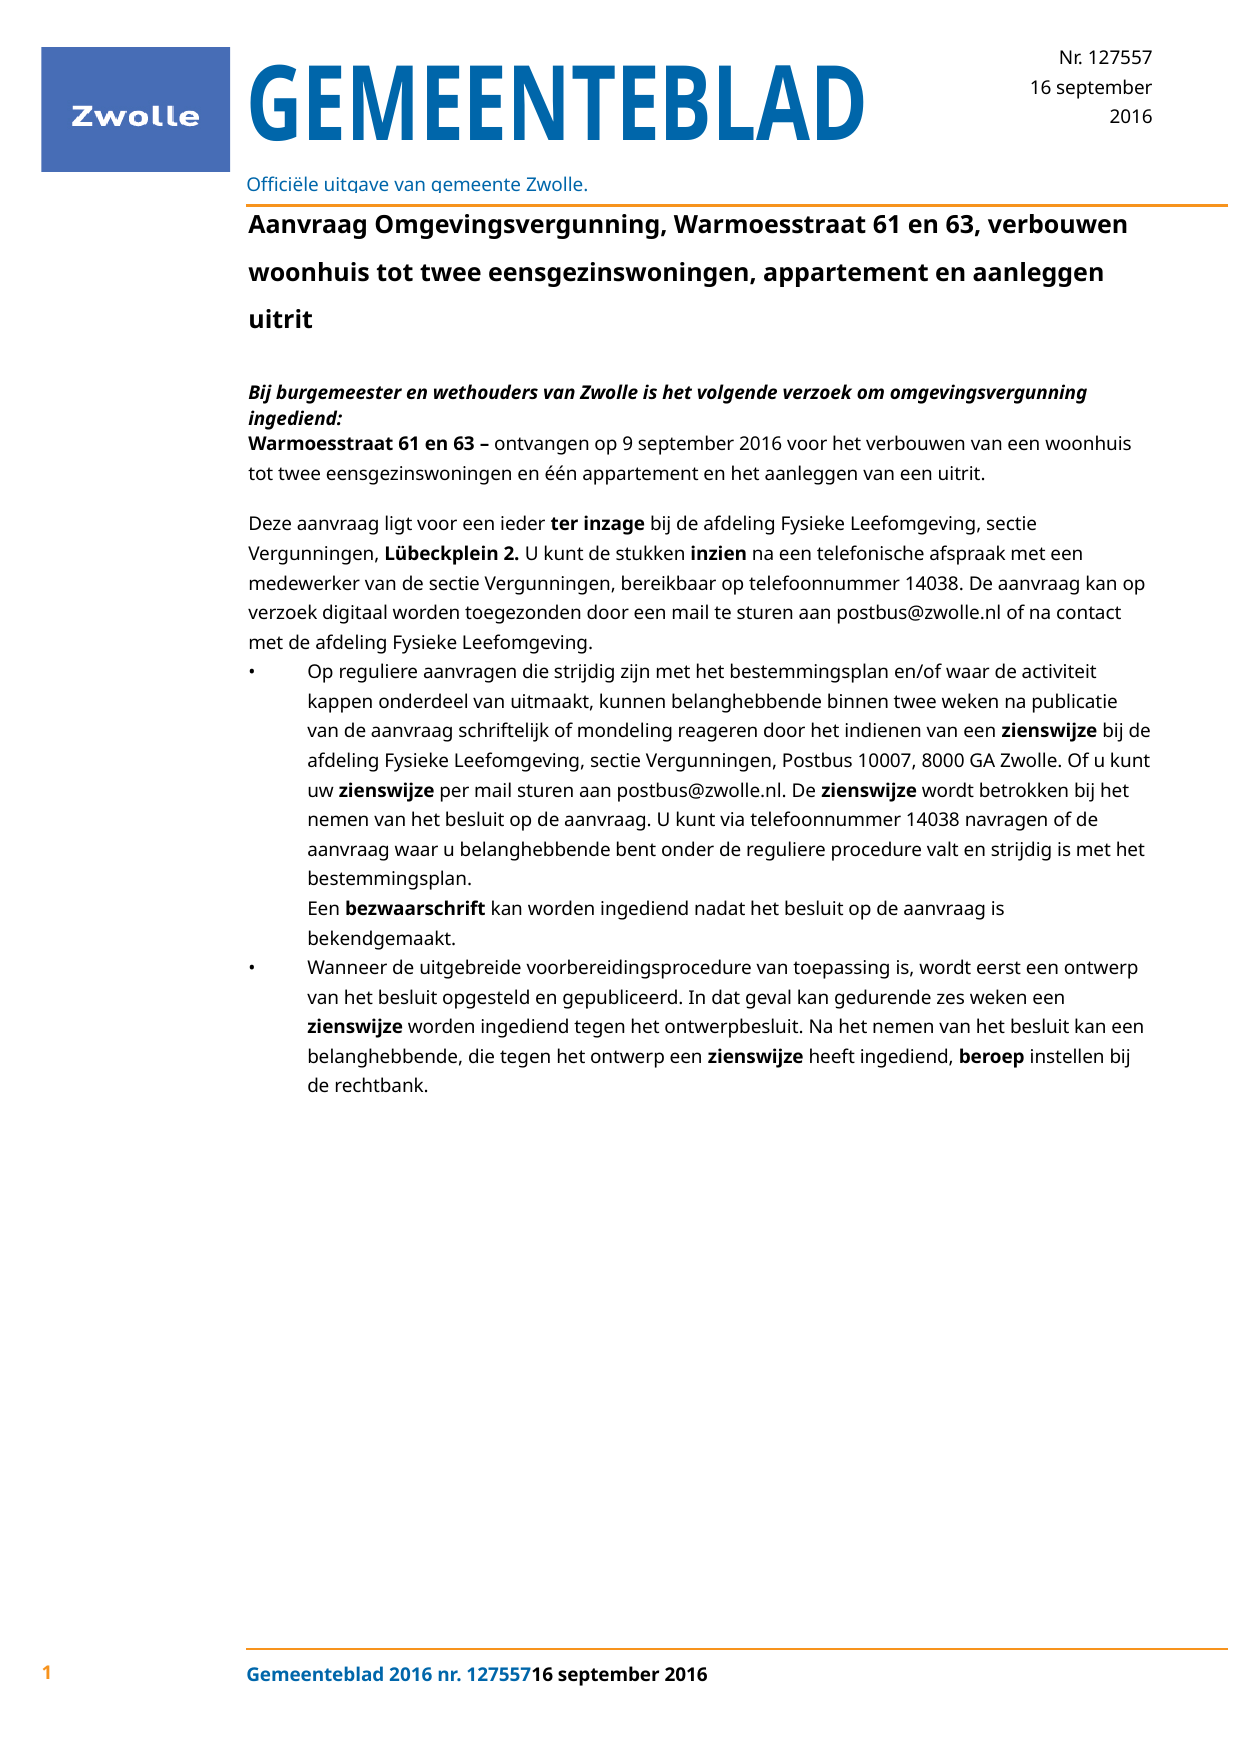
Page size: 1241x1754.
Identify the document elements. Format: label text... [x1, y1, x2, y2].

list Een bezwaarschrift kan worden ingediend nadat het besluit op de aanvraag is bekendgemaakt. [248, 895, 1152, 950]
list Wanneer de uitgebreide voorbereidingsprocedure van toepassing is, wordt eerst een ontwerp van het besluit opgesteld en gepubliceerd. In dat geval kan gedurende zes weken een zienswijze worden ingediend tegen het ontwerpbesluit. Na het nemen van het besluit kan een belanghebbende, die tegen het ontwerp een zienswijze heeft ingediend, beroep instellen bij de rechtbank. [248, 954, 1152, 1098]
list Op reguliere aanvragen die strijdig zijn met het bestemmingsplan en/of waar de activiteit kappen onderdeel van uitmaakt, kunnen belanghebbende binnen twee weken na publicatie van de aanvraag schriftelijk of mondeling reageren door het indienen van een zienswijze bij de afdeling Fysieke Leefomgeving, sectie Vergunningen, Postbus 10007, 8000 GA Zwolle. Of u kunt uw zienswijze per mail sturen aan postbus@zwolle.nl. De zienswijze wordt betrokken bij het nemen van het besluit op de aanvraag. U kunt via telefoonnummer 14038 navragen of de aanvraag waar u belanghebbende bent onder de reguliere procedure valt en strijdig is met het bestemmingsplan. [248, 658, 1152, 891]
text Deze aanvraag ligt voor een ieder ter inzage bij de afdeling Fysieke Leefomgeving, sectie Vergunningen, Lübeckplein 2. U kunt de stukken inzien na een telefonische afspraak met een medewerker van de sectie Vergunningen, bereikbaar op telefoonnummer 14038. De aanvraag kan op verzoek digitaal worden toegezonden door een mail te sturen aan postbus@zwolle.nl of na contact met de afdeling Fysieke Leefomgeving. [248, 511, 1152, 654]
text Bij burgemeester en wethouders van Zwolle is het volgende verzoek om omgevingsvergunning ingediend: [248, 379, 1152, 431]
picture [41, 47, 231, 172]
text Aanvraag Omgevingsvergunning, Warmoesstraat 61 en 63, verbouwen woonhuis tot twee eensgezinswoningen, appartement en aanleggen uitrit [248, 207, 1152, 336]
text Warmoesstraat 61 en 63 – ontvangen op 9 september 2016 voor het verbouwen van een woonhuis tot twee eensgezinswoningen en één appartement en het aanleggen van een uitrit. [248, 431, 1152, 486]
